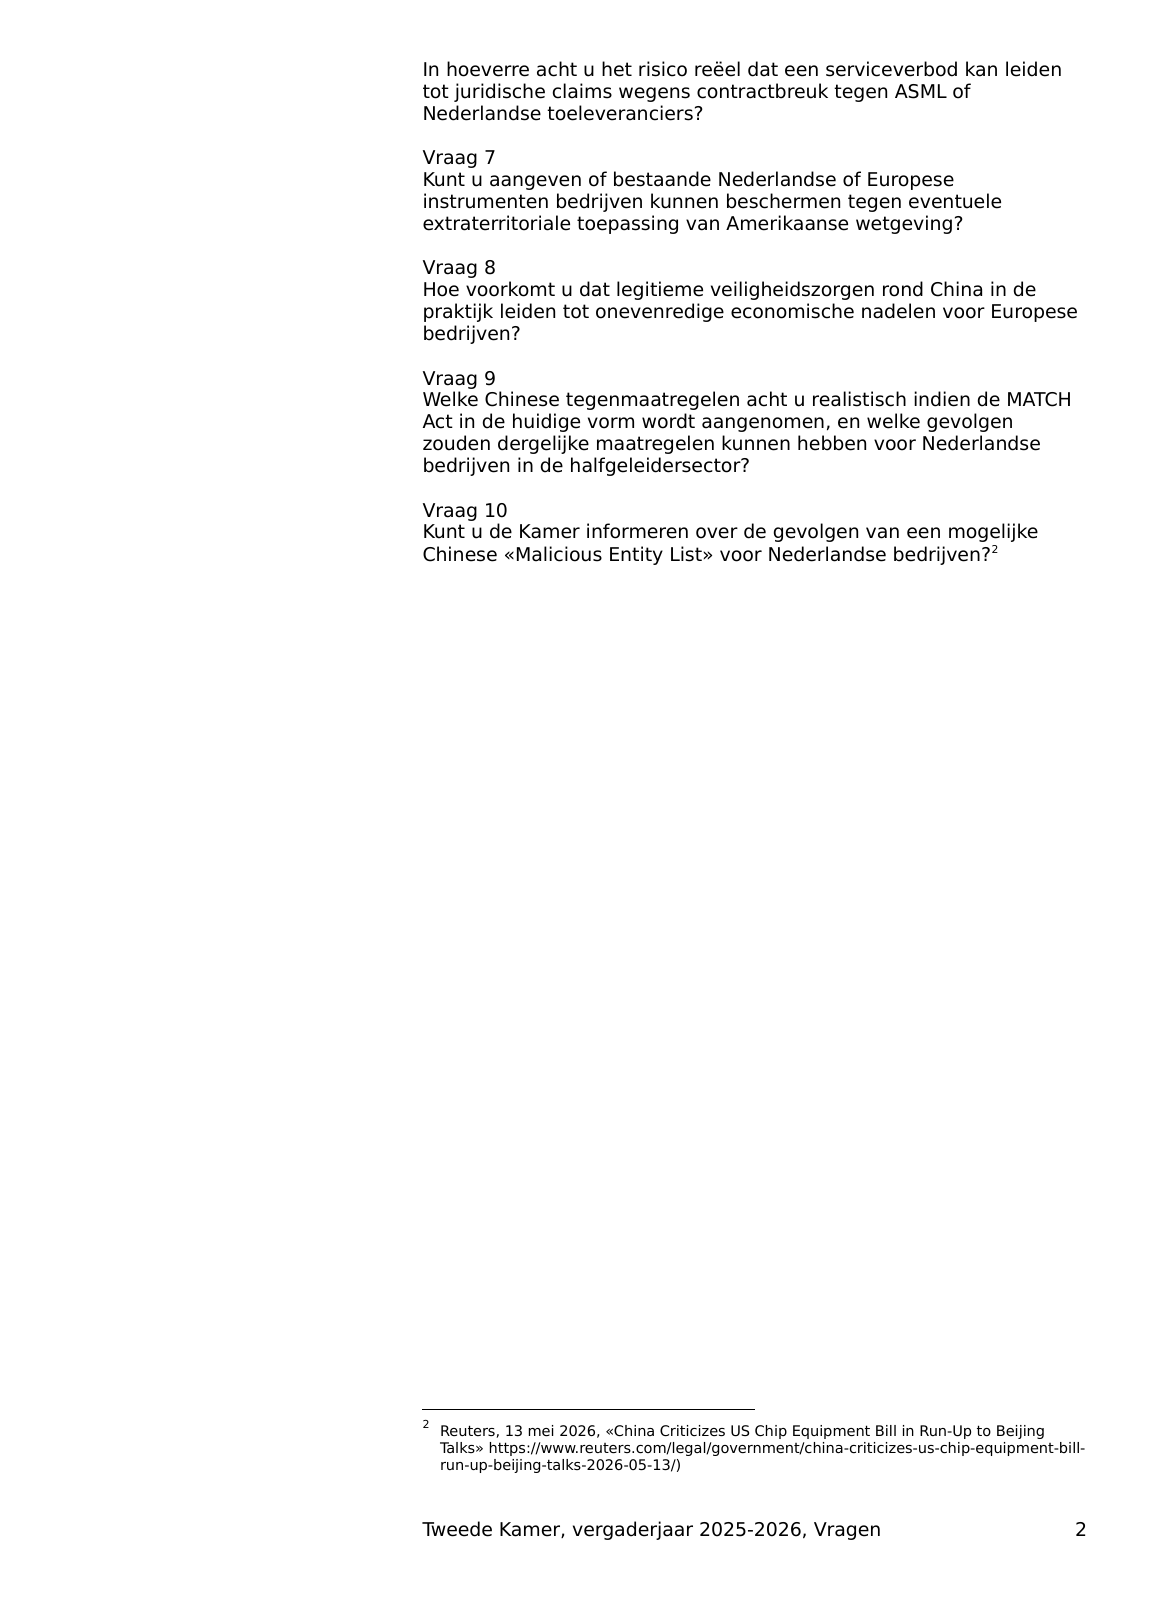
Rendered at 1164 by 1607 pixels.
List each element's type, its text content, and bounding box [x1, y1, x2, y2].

text Vraag 7 [422, 147, 1087, 169]
text Welke Chinese tegenmaatregelen acht u realistisch indien de MATCH Act in de huidige vorm wordt aangenomen, en welke gevolgen zouden dergelijke maatregelen kunnen hebben voor Nederlandse bedrijven in de halfgeleidersector? [422, 389, 1087, 477]
text Kunt u de Kamer informeren over de gevolgen van een mogelijke Chinese «Malicious Entity List» voor Nederlandse bedrijven? [422, 521, 1087, 565]
text Vraag 10 [422, 499, 1087, 521]
text In hoeverre acht u het risico reëel dat een serviceverbod kan leiden tot juridische claims wegens contractbreuk tegen ASML of Nederlandse toeleveranciers? [422, 59, 1087, 125]
text Hoe voorkomt u dat legitieme veiligheidszorgen rond China in de praktijk leiden tot onevenredige economische nadelen voor Europese bedrijven? [422, 279, 1087, 345]
text Reuters, 13 mei 2026, «China Criticizes US Chip Equipment Bill in Run-Up to Beijing Talks» https://www.reuters.com/legal/government/china-criticizes-us-chip-equipment-bill-run-up-beijing-talks-2026-05-13/) [422, 1418, 1087, 1474]
text Vraag 9 [422, 367, 1087, 389]
text Vraag 8 [422, 257, 1087, 279]
text Kunt u aangeven of bestaande Nederlandse of Europese instrumenten bedrijven kunnen beschermen tegen eventuele extraterritoriale toepassing van Amerikaanse wetgeving? [422, 169, 1087, 235]
